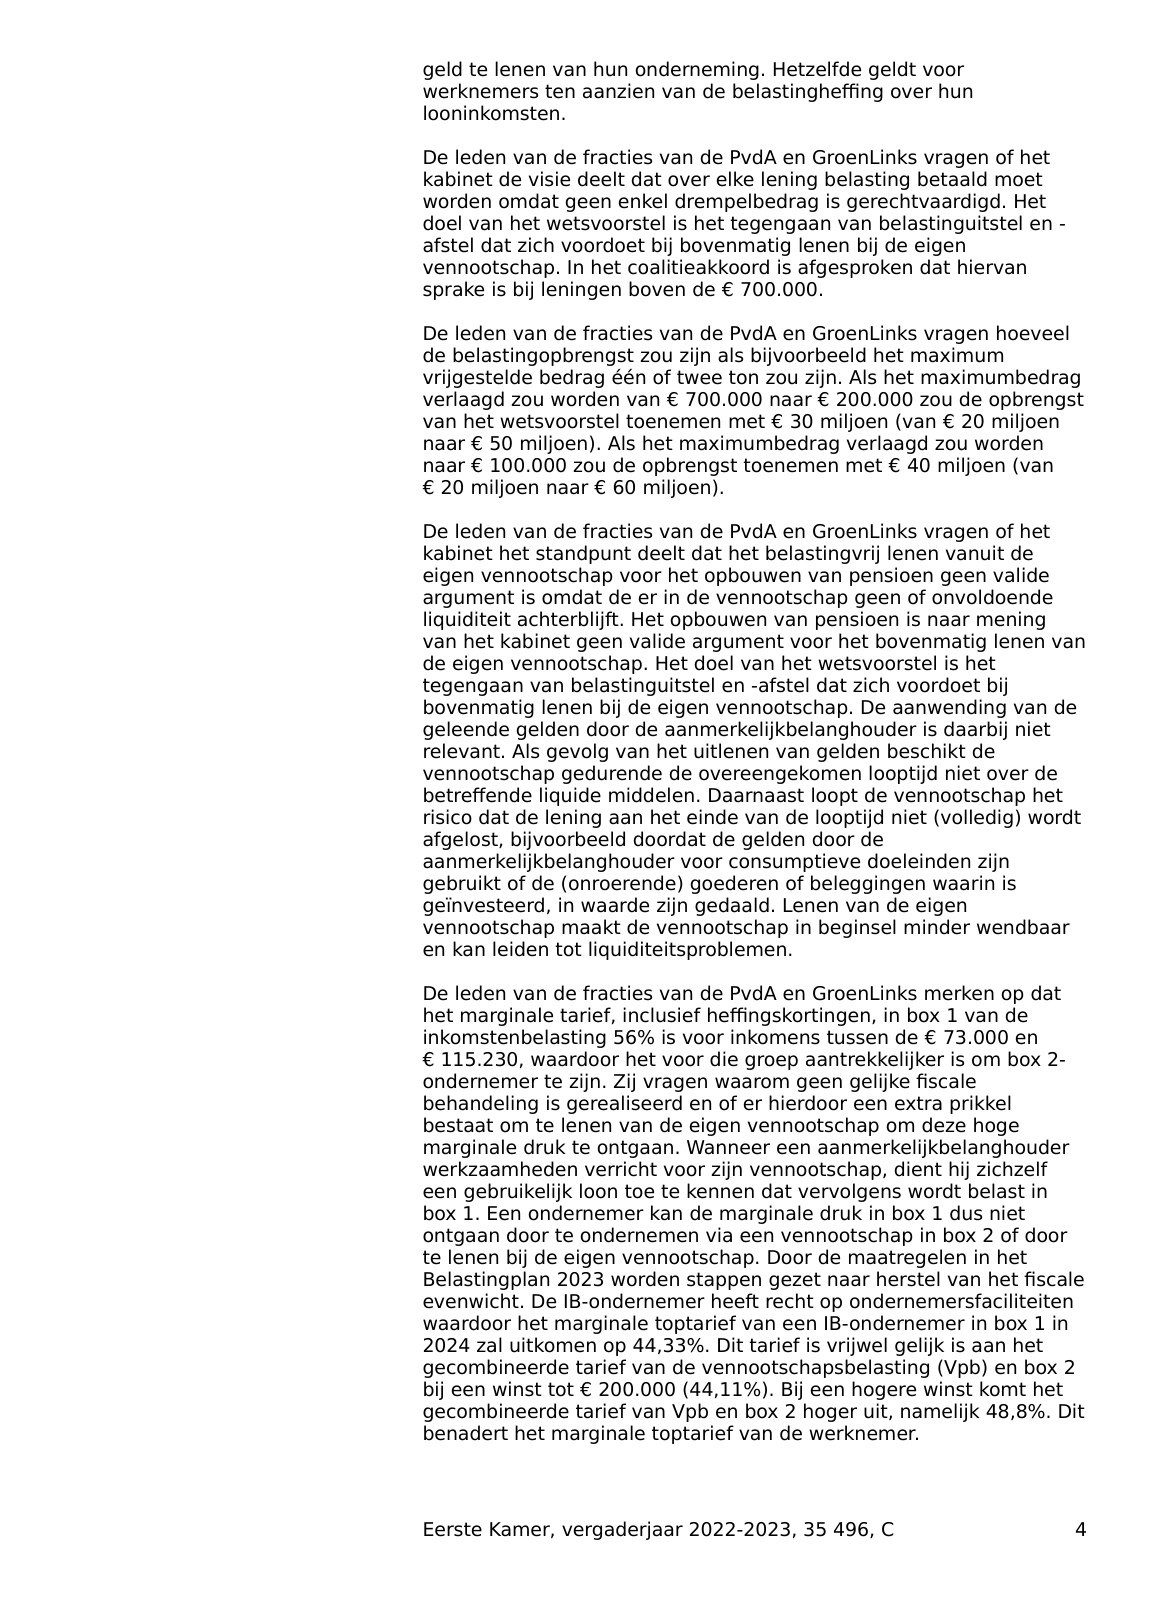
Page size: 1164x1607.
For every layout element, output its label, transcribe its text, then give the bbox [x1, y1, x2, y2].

text geld te lenen van hun onderneming. Hetzelfde geldt voor werknemers ten aanzien van de belastingheffing over hun looninkomsten. [422, 59, 1087, 125]
text De leden van de fracties van de PvdA en GroenLinks merken op dat het marginale tarief, inclusief heffingskortingen, in box 1 van de inkomstenbelasting 56% is voor inkomens tussen de € 73.000 en € 115.230, waardoor het voor die groep aantrekkelijker is om box 2-ondernemer te zijn. Zij vragen waarom geen gelijke fiscale behandeling is gerealiseerd en of er hierdoor een extra prikkel bestaat om te lenen van de eigen vennootschap om deze hoge marginale druk te ontgaan. Wanneer een aanmerkelijkbelanghouder werkzaamheden verricht voor zijn vennootschap, dient hij zichzelf een gebruikelijk loon toe te kennen dat vervolgens wordt belast in box 1. Een ondernemer kan de marginale druk in box 1 dus niet ontgaan door te ondernemen via een vennootschap in box 2 of door te lenen bij de eigen vennootschap. Door de maatregelen in het Belastingplan 2023 worden stappen gezet naar herstel van het fiscale evenwicht. De IB-ondernemer heeft recht op ondernemersfaciliteiten waardoor het marginale toptarief van een IB-ondernemer in box 1 in 2024 zal uitkomen op 44,33%. Dit tarief is vrijwel gelijk is aan het gecombineerde tarief van de vennootschapsbelasting (Vpb) en box 2 bij een winst tot € 200.000 (44,11%). Bij een hogere winst komt het gecombineerde tarief van Vpb en box 2 hoger uit, namelijk 48,8%. Dit benadert het marginale toptarief van de werknemer. [422, 983, 1087, 1444]
text De leden van de fracties van de PvdA en GroenLinks vragen of het kabinet de visie deelt dat over elke lening belasting betaald moet worden omdat geen enkel drempelbedrag is gerechtvaardigd. Het doel van het wetsvoorstel is het tegengaan van belastinguitstel en -afstel dat zich voordoet bij bovenmatig lenen bij de eigen vennootschap. In het coalitieakkoord is afgesproken dat hiervan sprake is bij leningen boven de € 700.000. [422, 147, 1087, 301]
text De leden van de fracties van de PvdA en GroenLinks vragen hoeveel de belastingopbrengst zou zijn als bijvoorbeeld het maximum vrijgestelde bedrag één of twee ton zou zijn. Als het maximumbedrag verlaagd zou worden van € 700.000 naar € 200.000 zou de opbrengst van het wetsvoorstel toenemen met € 30 miljoen (van € 20 miljoen naar € 50 miljoen). Als het maximumbedrag verlaagd zou worden naar € 100.000 zou de opbrengst toenemen met € 40 miljoen (van € 20 miljoen naar € 60 miljoen). [422, 323, 1087, 499]
text De leden van de fracties van de PvdA en GroenLinks vragen of het kabinet het standpunt deelt dat het belastingvrij lenen vanuit de eigen vennootschap voor het opbouwen van pensioen geen valide argument is omdat de er in de vennootschap geen of onvoldoende liquiditeit achterblijft. Het opbouwen van pensioen is naar mening van het kabinet geen valide argument voor het bovenmatig lenen van de eigen vennootschap. Het doel van het wetsvoorstel is het tegengaan van belastinguitstel en -afstel dat zich voordoet bij bovenmatig lenen bij de eigen vennootschap. De aanwending van de geleende gelden door de aanmerkelijkbelanghouder is daarbij niet relevant. Als gevolg van het uitlenen van gelden beschikt de vennootschap gedurende de overeengekomen looptijd niet over de betreffende liquide middelen. Daarnaast loopt de vennootschap het risico dat de lening aan het einde van de looptijd niet (volledig) wordt afgelost, bijvoorbeeld doordat de gelden door de aanmerkelijkbelanghouder voor consumptieve doeleinden zijn gebruikt of de (onroerende) goederen of beleggingen waarin is geïnvesteerd, in waarde zijn gedaald. Lenen van de eigen vennootschap maakt de vennootschap in beginsel minder wendbaar en kan leiden tot liquiditeitsproblemen. [422, 521, 1087, 961]
